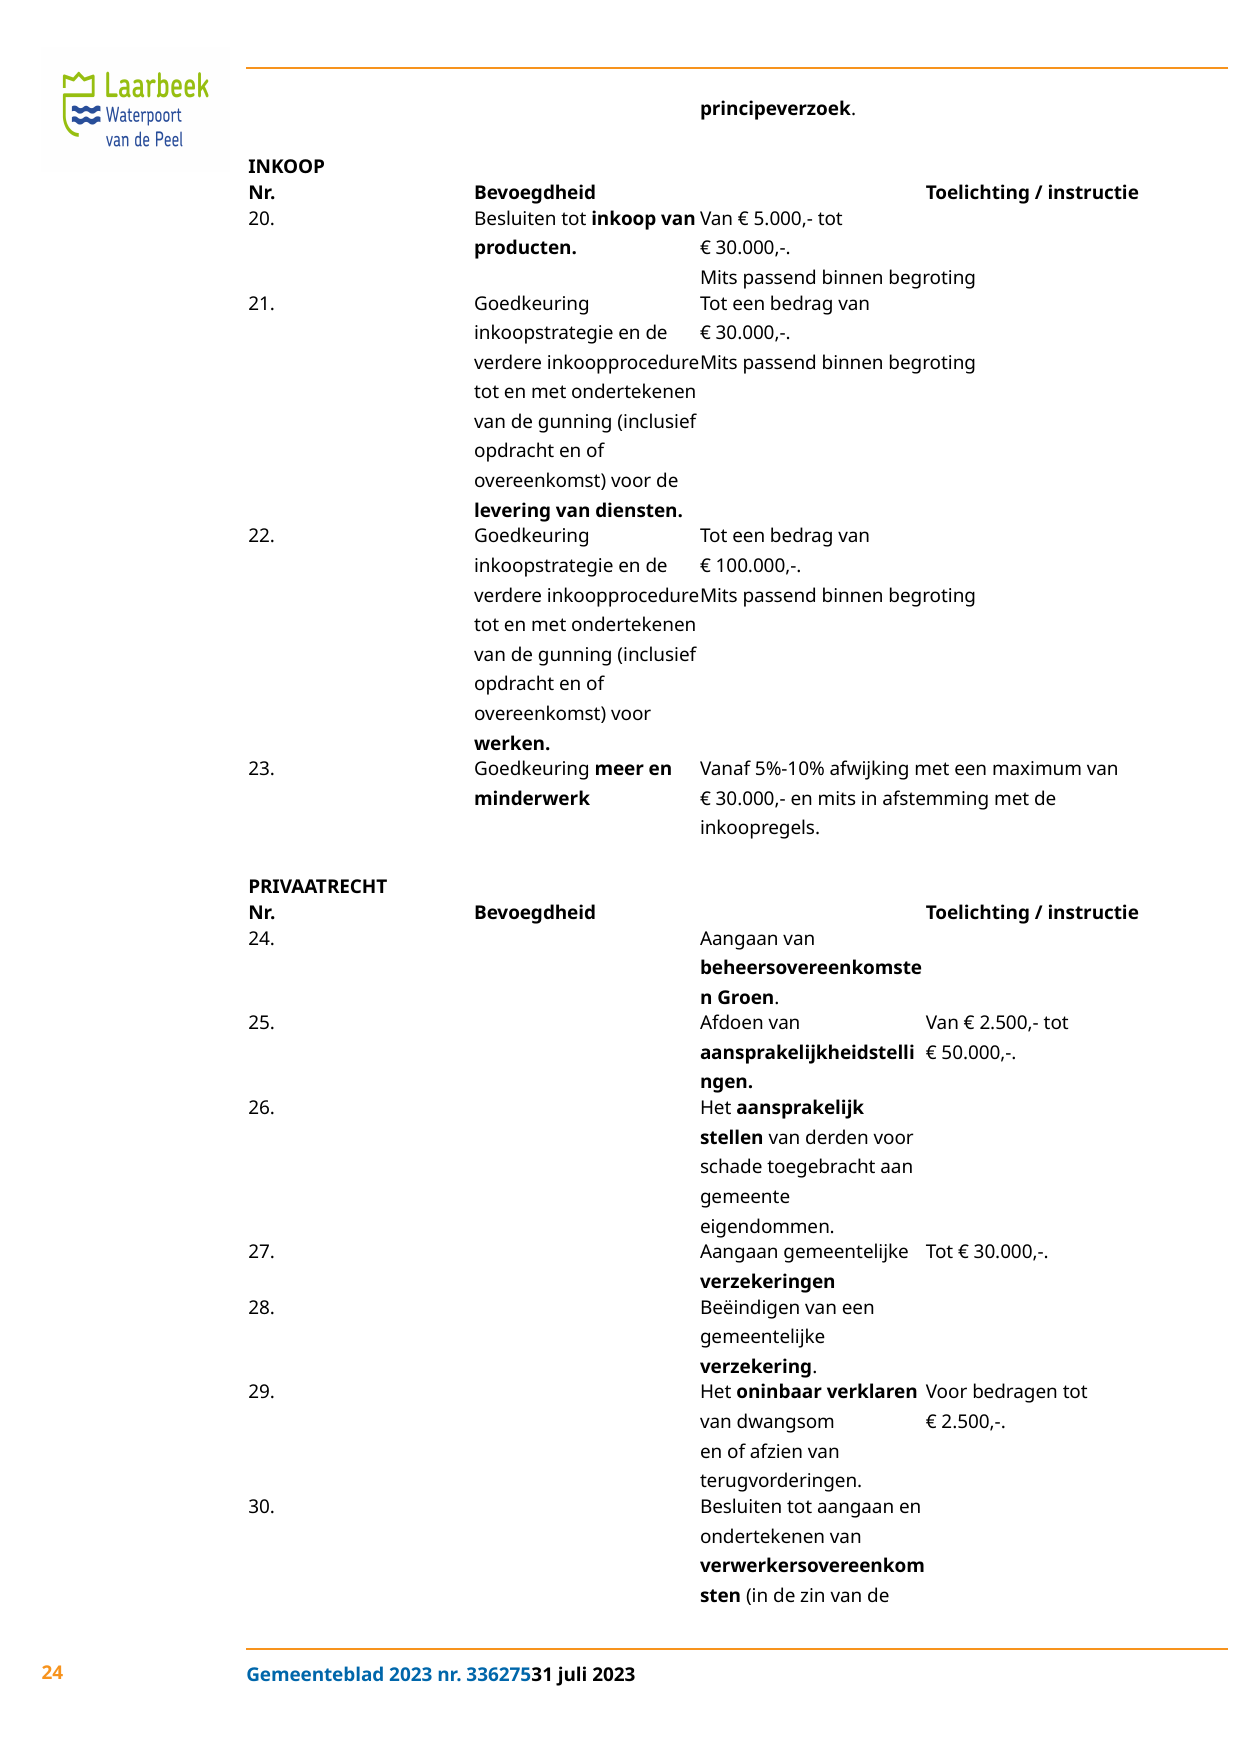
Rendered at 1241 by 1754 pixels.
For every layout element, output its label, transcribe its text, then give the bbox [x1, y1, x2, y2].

table_cell Goedkeuring inkoopstrategie en de verdere inkoopprocedure tot en met ondertekenen van de gunning (inclusief opdracht en of overeenkomst) voor de levering van diensten. [474, 290, 700, 523]
table_cell Aangaan gemeentelijke verzekeringen [700, 1239, 926, 1294]
table_cell 26. [248, 1095, 700, 1238]
table_cell Toelichting / instructie [926, 899, 1152, 925]
picture [41, 47, 231, 172]
table_cell Tot een bedrag van € 30.000,-. Mits passend binnen begroting [700, 290, 1152, 523]
table_cell [926, 925, 1152, 1009]
table_cell 30. [248, 1493, 700, 1608]
table_cell principeverzoek. [700, 95, 926, 121]
table_cell Nr. [248, 179, 474, 205]
table_cell Vanaf 5%-10% afwijking met een maximum van € 30.000,- en mits in afstemming met de inkoopregels. [700, 755, 1152, 840]
table_cell Beëindigen van een gemeentelijke verzekering. [700, 1294, 926, 1379]
table_cell Bevoegdheid [474, 899, 926, 925]
table_cell [926, 95, 1152, 121]
table_cell Tot een bedrag van € 100.000,-. Mits passend binnen begroting [700, 523, 1152, 755]
table_cell 27. [248, 1239, 700, 1294]
table_cell [248, 95, 700, 121]
table_cell [926, 1493, 1152, 1608]
table_cell 25. [248, 1010, 700, 1094]
table_cell Van € 5.000,- tot € 30.000,-. Mits passend binnen begroting [700, 205, 1152, 290]
table_cell Besluiten tot aangaan en ondertekenen van verwerkersovereenkomsten (in de zin van de [700, 1493, 926, 1608]
table_cell 23. [248, 755, 474, 840]
table_cell 29. [248, 1379, 700, 1493]
table_cell Toelichting / instructie [926, 179, 1152, 205]
table_cell Nr. [248, 899, 474, 925]
table_cell Afdoen van aansprakelijkheidstellingen. [700, 1010, 926, 1094]
table_cell Het oninbaar verklaren van dwangsom en of afzien van terugvorderingen. [700, 1379, 926, 1493]
table_cell [926, 1294, 1152, 1379]
table_cell Aangaan van beheersovereenkomsten Groen. [700, 925, 926, 1009]
table_cell Het aansprakelijk stellen van derden voor schade toegebracht aan gemeente eigendommen. [700, 1095, 926, 1238]
table_cell [926, 1095, 1152, 1238]
table_cell 24. [248, 925, 700, 1009]
table_cell Bevoegdheid [474, 179, 926, 205]
table_cell 28. [248, 1294, 700, 1379]
table_header INKOOP [248, 154, 1152, 179]
table_cell 21. [248, 290, 474, 523]
table_cell 20. [248, 205, 474, 290]
table_cell Van € 2.500,- tot € 50.000,-. [926, 1010, 1152, 1094]
table_cell 22. [248, 523, 474, 755]
table_cell Besluiten tot inkoop van producten. [474, 205, 700, 290]
table_cell Tot € 30.000,-. [926, 1239, 1152, 1294]
table_cell Voor bedragen tot € 2.500,-. [926, 1379, 1152, 1493]
table_header PRIVAATRECHT [248, 873, 1152, 899]
table_cell Goedkeuring meer en minderwerk [474, 755, 700, 840]
table_cell Goedkeuring inkoopstrategie en de verdere inkoopprocedure tot en met ondertekenen van de gunning (inclusief opdracht en of overeenkomst) voor werken. [474, 523, 700, 755]
